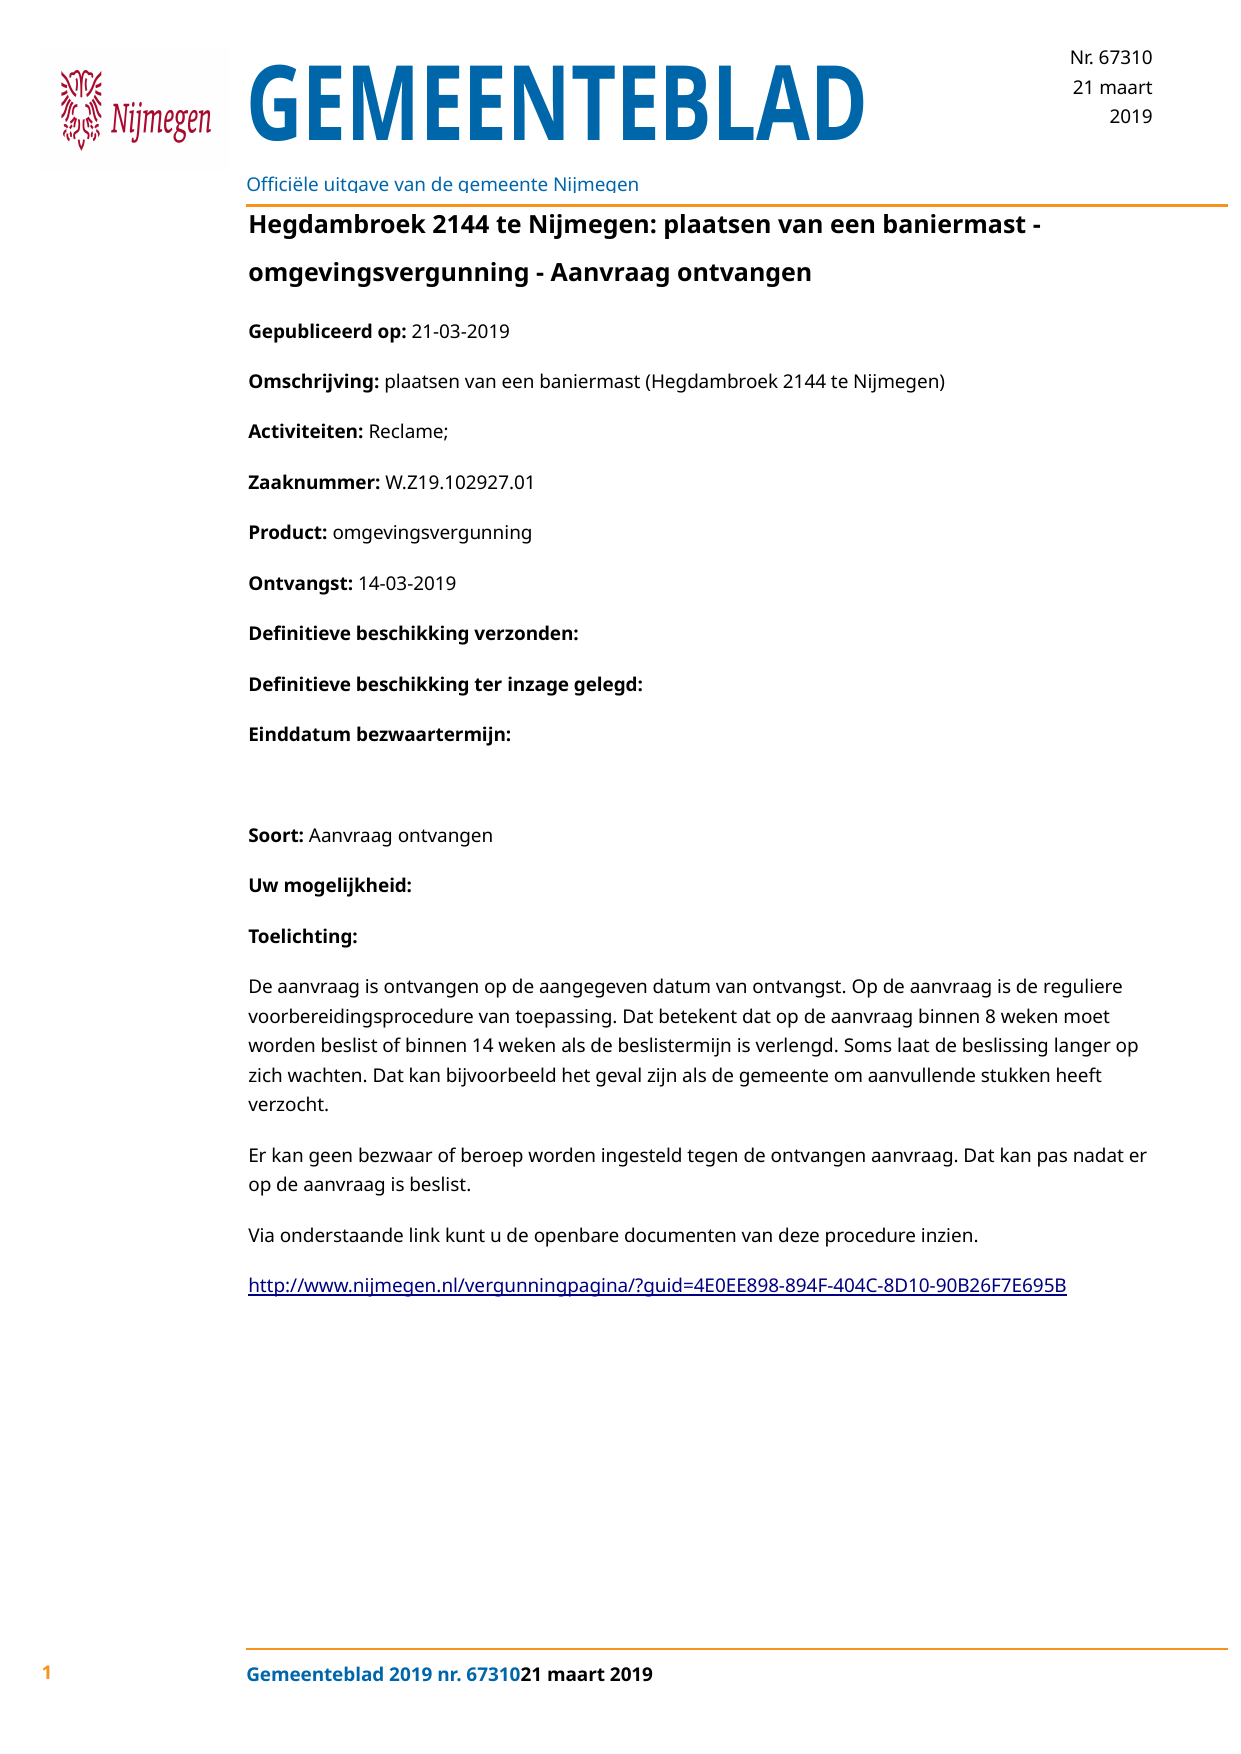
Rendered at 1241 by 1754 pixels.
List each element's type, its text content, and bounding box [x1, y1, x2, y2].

text Toelichting: [248, 923, 1152, 949]
text Omschrijving: plaatsen van een baniermast (Hegdambroek 2144 te Nijmegen) [248, 368, 1152, 394]
text Gepubliceerd op: 21-03-2019 [248, 318, 1152, 344]
text Hegdambroek 2144 te Nijmegen: plaatsen van een baniermast - omgevingsvergunning - Aanvraag ontvangen [248, 207, 1152, 288]
text Ontvangst: 14-03-2019 [248, 570, 1152, 596]
text Definitieve beschikking verzonden: [248, 620, 1152, 646]
text Via onderstaande link kunt u de openbare documenten van deze procedure inzien. [248, 1222, 1152, 1248]
text Einddatum bezwaartermijn: [248, 721, 1152, 747]
text Zaaknummer: W.Z19.102927.01 [248, 469, 1152, 495]
text Product: omgevingsvergunning [248, 519, 1152, 545]
picture [41, 47, 231, 172]
text Soort: Aanvraag ontvangen [248, 822, 1152, 848]
text De aanvraag is ontvangen op de aangegeven datum van ontvangst. Op de aanvraag is de reguliere voorbereidingsprocedure van toepassing. Dat betekent dat op de aanvraag binnen 8 weken moet worden beslist of binnen 14 weken als de beslistermijn is verlengd. Soms laat de beslissing langer op zich wachten. Dat kan bijvoorbeeld het geval zijn als de gemeente om aanvullende stukken heeft verzocht. [248, 973, 1152, 1117]
text Er kan geen bezwaar of beroep worden ingesteld tegen de ontvangen aanvraag. Dat kan pas nadat er op de aanvraag is beslist. [248, 1142, 1152, 1197]
text Definitieve beschikking ter inzage gelegd: [248, 671, 1152, 697]
text http://www.nijmegen.nl/vergunningpagina/?guid=4E0EE898-894F-404C-8D10-90B26F7E695B [248, 1272, 1152, 1298]
text Uw mogelijkheid: [248, 872, 1152, 898]
text Activiteiten: Reclame; [248, 419, 1152, 444]
